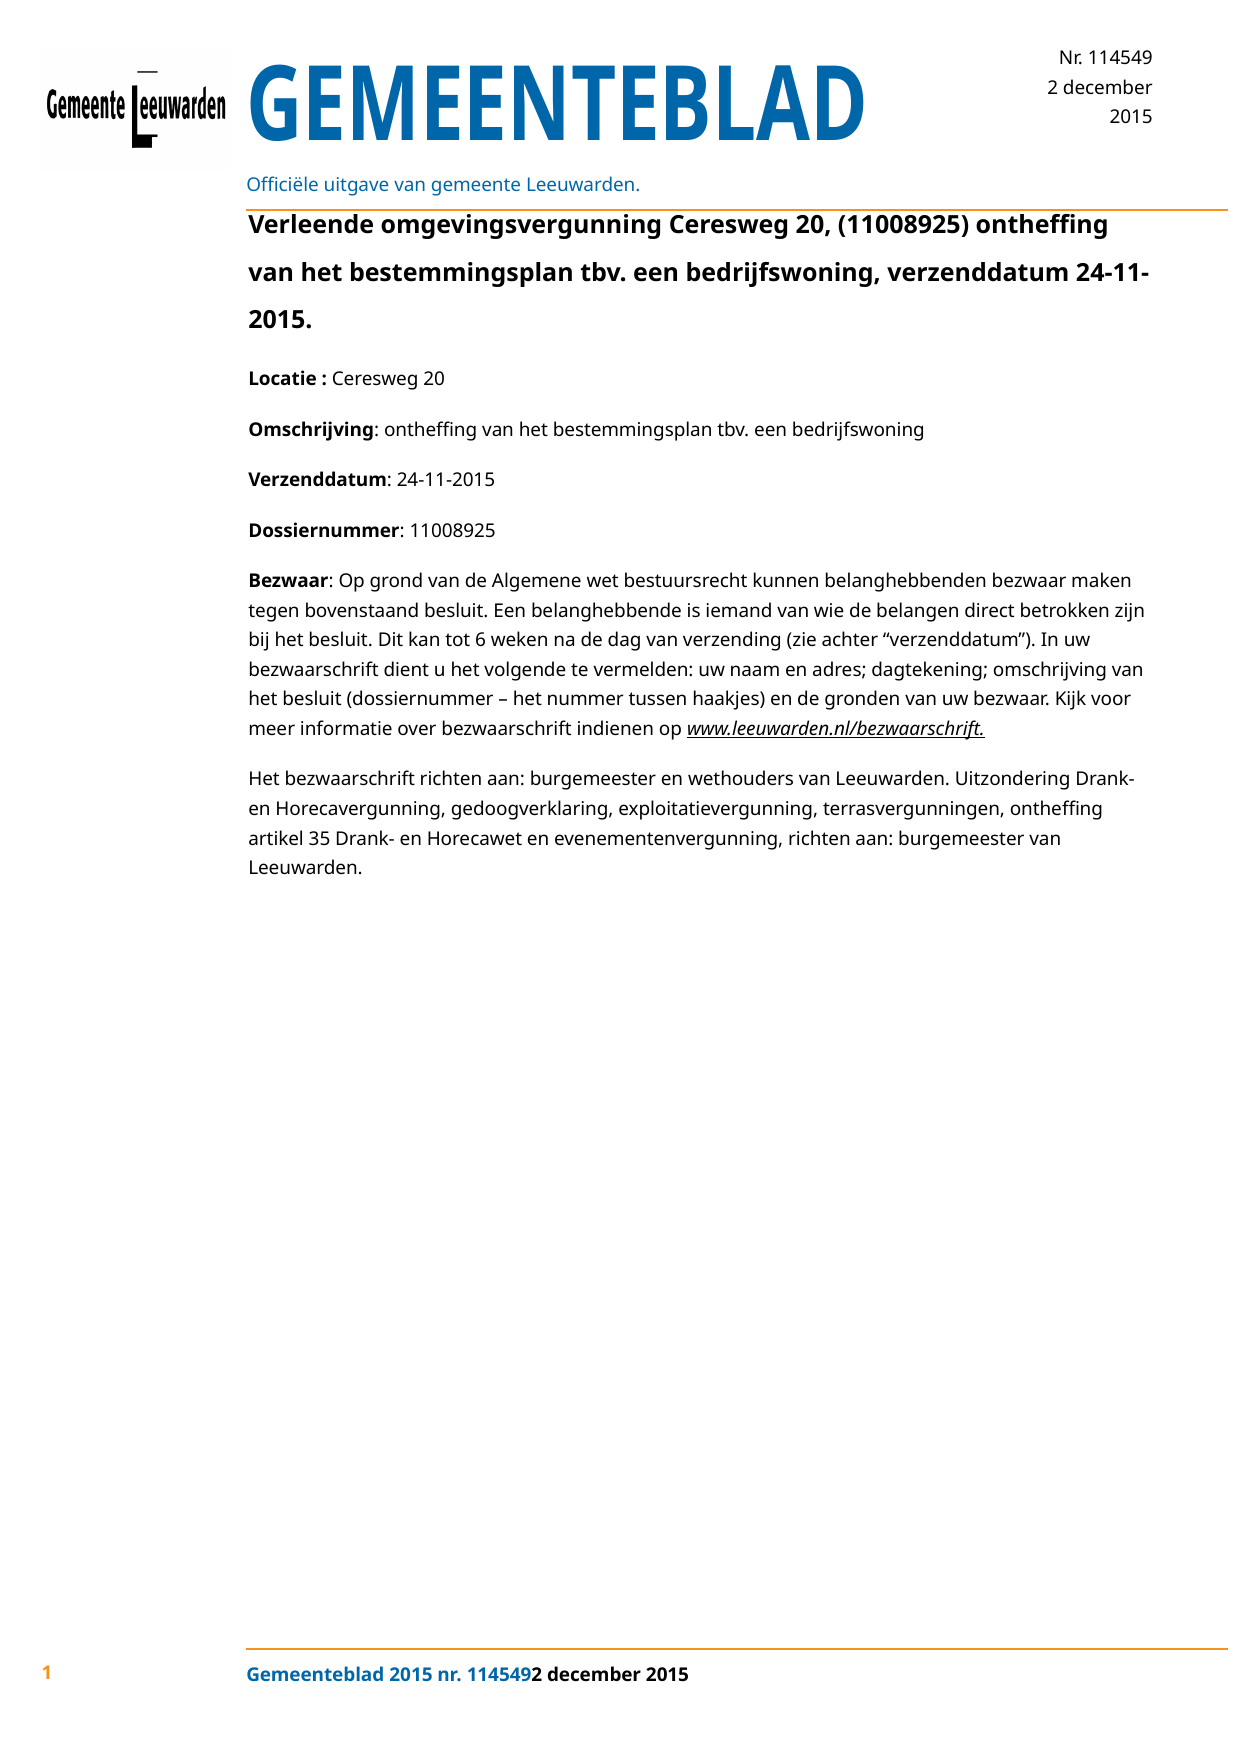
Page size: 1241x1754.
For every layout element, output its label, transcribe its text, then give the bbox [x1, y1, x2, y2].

text Dossiernummer: 11008925 [248, 517, 1152, 542]
picture [41, 47, 231, 172]
text Omschrijving: ontheffing van het bestemmingsplan tbv. een bedrijfswoning [248, 416, 1152, 442]
text Locatie : Ceresweg 20 [248, 366, 1152, 391]
text Verzenddatum: 24-11-2015 [248, 466, 1152, 492]
text Het bezwaarschrift richten aan: burgemeester en wethouders van Leeuwarden. Uitzondering Drank- en Horecavergunning, gedoogverklaring, exploitatievergunning, terrasvergunningen, ontheffing artikel 35 Drank- en Horecawet en evenementenvergunning, richten aan: burgemeester van Leeuwarden. [248, 766, 1152, 880]
text Bezwaar: Op grond van de Algemene wet bestuursrecht kunnen belanghebbenden bezwaar maken tegen bovenstaand besluit. Een belanghebbende is iemand van wie de belangen direct betrokken zijn bij het besluit. Dit kan tot 6 weken na de dag van verzending (zie achter “verzenddatum”). In uw bezwaarschrift dient u het volgende te vermelden: uw naam en adres; dagtekening; omschrijving van het besluit (dossiernummer – het nummer tussen haakjes) en de gronden van uw bezwaar. Kijk voor meer informatie over bezwaarschrift indienen op www.leeuwarden.nl/bezwaarschrift. [248, 567, 1152, 741]
text Verleende omgevingsvergunning Ceresweg 20, (11008925) ontheffing van het bestemmingsplan tbv. een bedrijfswoning, verzenddatum 24-11-2015. [248, 211, 1152, 336]
